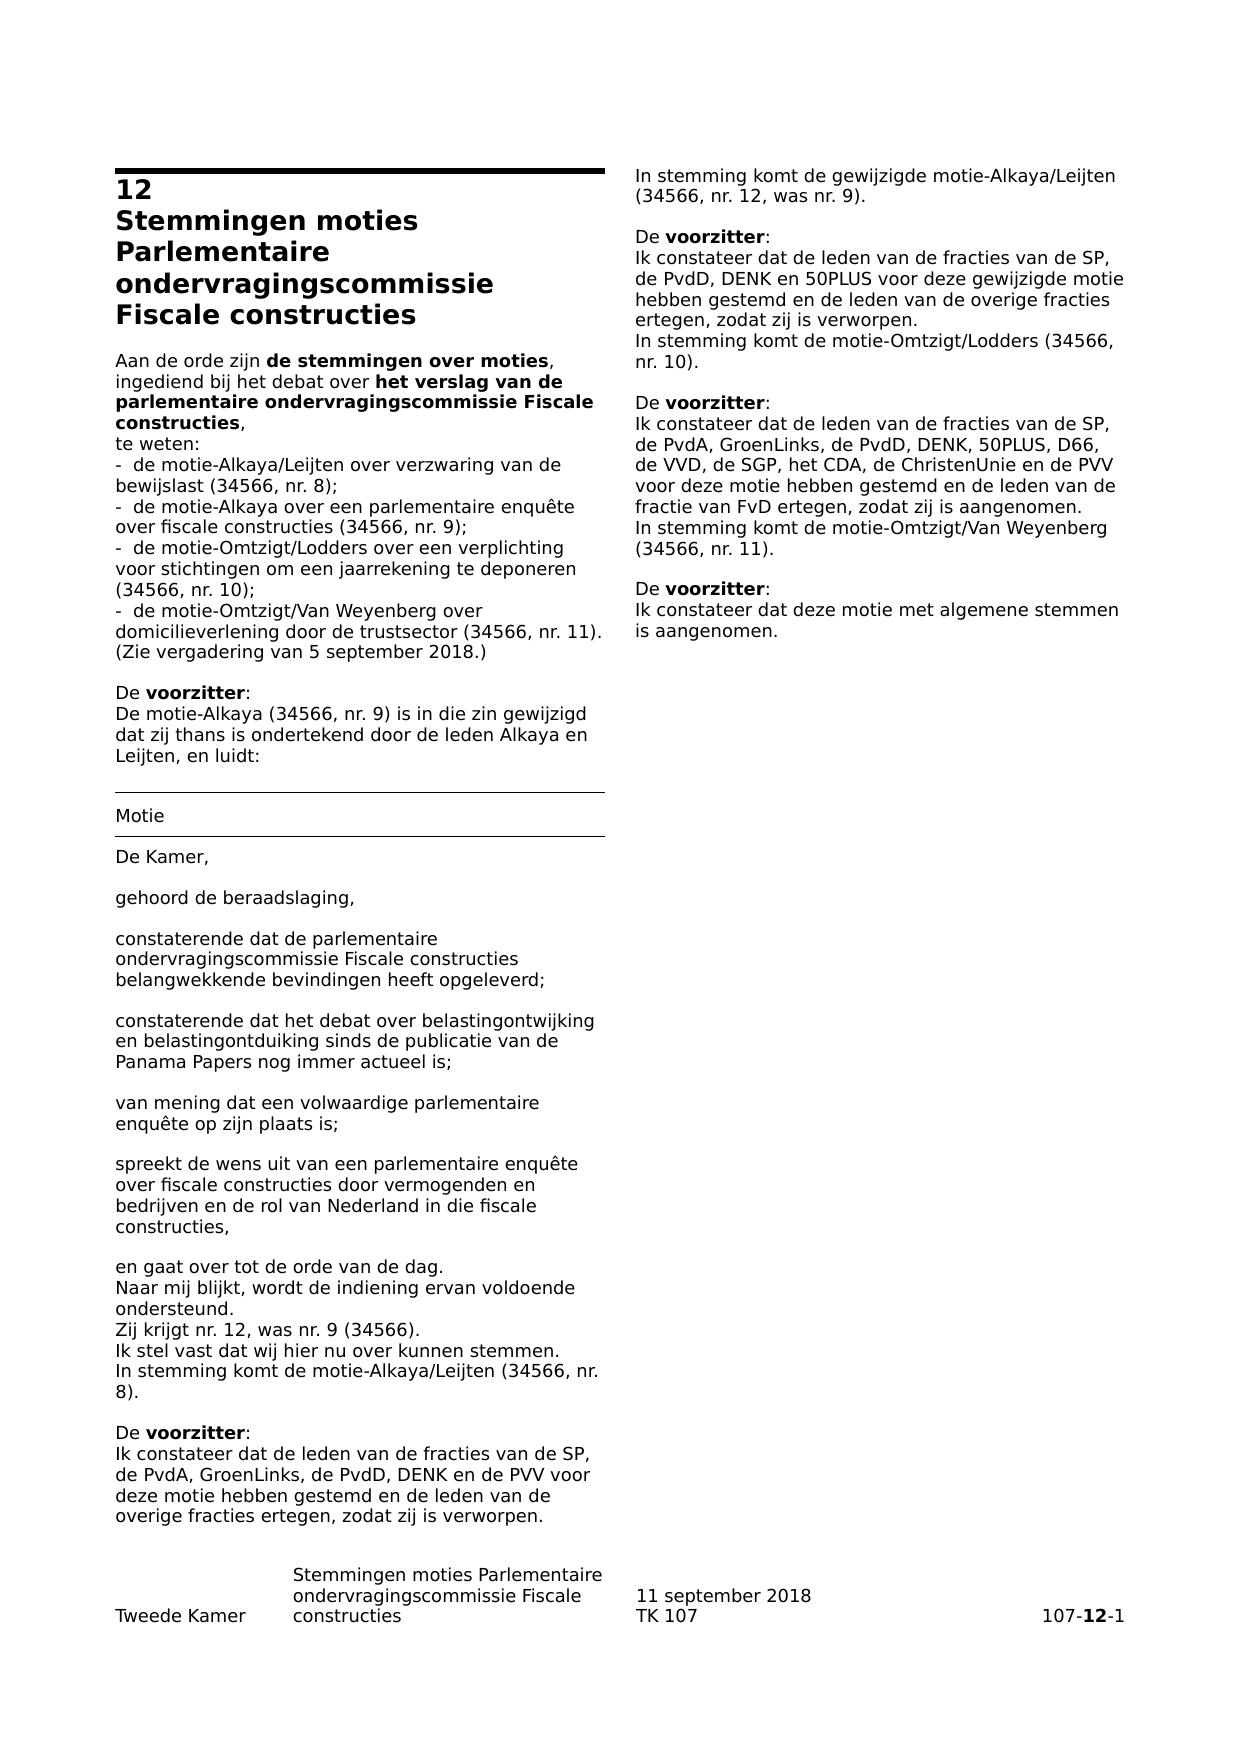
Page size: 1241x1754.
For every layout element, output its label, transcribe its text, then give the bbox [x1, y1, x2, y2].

text Ik stel vast dat wij hier nu over kunnen stemmen. [115, 1340, 605, 1361]
list de motie-Alkaya over een parlementaire enquête over fiscale constructies (34566, nr. 9); [115, 496, 605, 538]
text De motie-Alkaya (34566, nr. 9) is in die zin gewijzigd dat zij thans is ondertekend door de leden Alkaya en Leijten, en luidt: [115, 704, 605, 766]
text De voorzitter: [115, 1423, 605, 1444]
text In stemming komt de motie-Omtzigt/Van Weyenberg (34566, nr. 11). [635, 518, 1125, 559]
text Ik constateer dat de leden van de fracties van de SP, de PvdA, GroenLinks, de PvdD, DENK en de PVV voor deze motie hebben gestemd en de leden van de overige fracties ertegen, zodat zij is verworpen. [115, 1444, 605, 1527]
text De voorzitter: [635, 227, 1125, 248]
text (Zie vergadering van 5 september 2018.) [115, 642, 605, 663]
title 12 Stemmingen moties Parlementaire ondervragingscommissie Fiscale constructies [115, 174, 605, 331]
text Zij krijgt nr. 12, was nr. 9 (34566). [115, 1319, 605, 1340]
text Ik constateer dat deze motie met algemene stemmen is aangenomen. [635, 600, 1125, 642]
text Ik constateer dat de leden van de fracties van de SP, de PvdA, GroenLinks, de PvdD, DENK, 50PLUS, D66, de VVD, de SGP, het CDA, de ChristenUnie en de PVV voor deze motie hebben gestemd en de leden van de fractie van FvD ertegen, zodat zij is aangenomen. [635, 413, 1125, 518]
text Naar mij blijkt, wordt de indiening ervan voldoende ondersteund. [115, 1278, 605, 1319]
text De Kamer, [115, 847, 605, 868]
text Aan de orde zijn de stemmingen over moties, ingediend bij het debat over het verslag van de parlementaire ondervragingscommissie Fiscale constructies, [115, 351, 605, 434]
text In stemming komt de motie-Alkaya/Leijten (34566, nr. 8). [115, 1361, 605, 1403]
text van mening dat een volwaardige parlementaire enquête op zijn plaats is; [115, 1093, 605, 1134]
text De voorzitter: [115, 683, 605, 704]
text In stemming komt de motie-Omtzigt/Lodders (34566, nr. 10). [635, 331, 1125, 373]
text constaterende dat de parlementaire ondervragingscommissie Fiscale constructies belangwekkende bevindingen heeft opgeleverd; [115, 928, 605, 991]
text en gaat over tot de orde van de dag. [115, 1257, 605, 1278]
text Motie [115, 806, 605, 827]
list de motie-Alkaya/Leijten over verzwaring van de bewijslast (34566, nr. 8); [115, 455, 605, 496]
text spreekt de wens uit van een parlementaire enquête over fiscale constructies door vermogenden en bedrijven en de rol van Nederland in die fiscale constructies, [115, 1154, 605, 1237]
text De voorzitter: [635, 393, 1125, 413]
text In stemming komt de gewijzigde motie-Alkaya/Leijten (34566, nr. 12, was nr. 9). [635, 165, 1125, 207]
list de motie-Omtzigt/Van Weyenberg over domicilieverlening door de trustsector (34566, nr. 11). [115, 601, 605, 642]
text gehoord de beraadslaging, [115, 888, 605, 908]
text De voorzitter: [635, 579, 1125, 600]
list de motie-Omtzigt/Lodders over een verplichting voor stichtingen om een jaarrekening te deponeren (34566, nr. 10); [115, 538, 605, 601]
text Ik constateer dat de leden van de fracties van de SP, de PvdD, DENK en 50PLUS voor deze gewijzigde motie hebben gestemd en de leden van de overige fracties ertegen, zodat zij is verworpen. [635, 248, 1125, 331]
text te weten: [115, 434, 605, 455]
text constaterende dat het debat over belastingontwijking en belastingontduiking sinds de publicatie van de Panama Papers nog immer actueel is; [115, 1011, 605, 1073]
